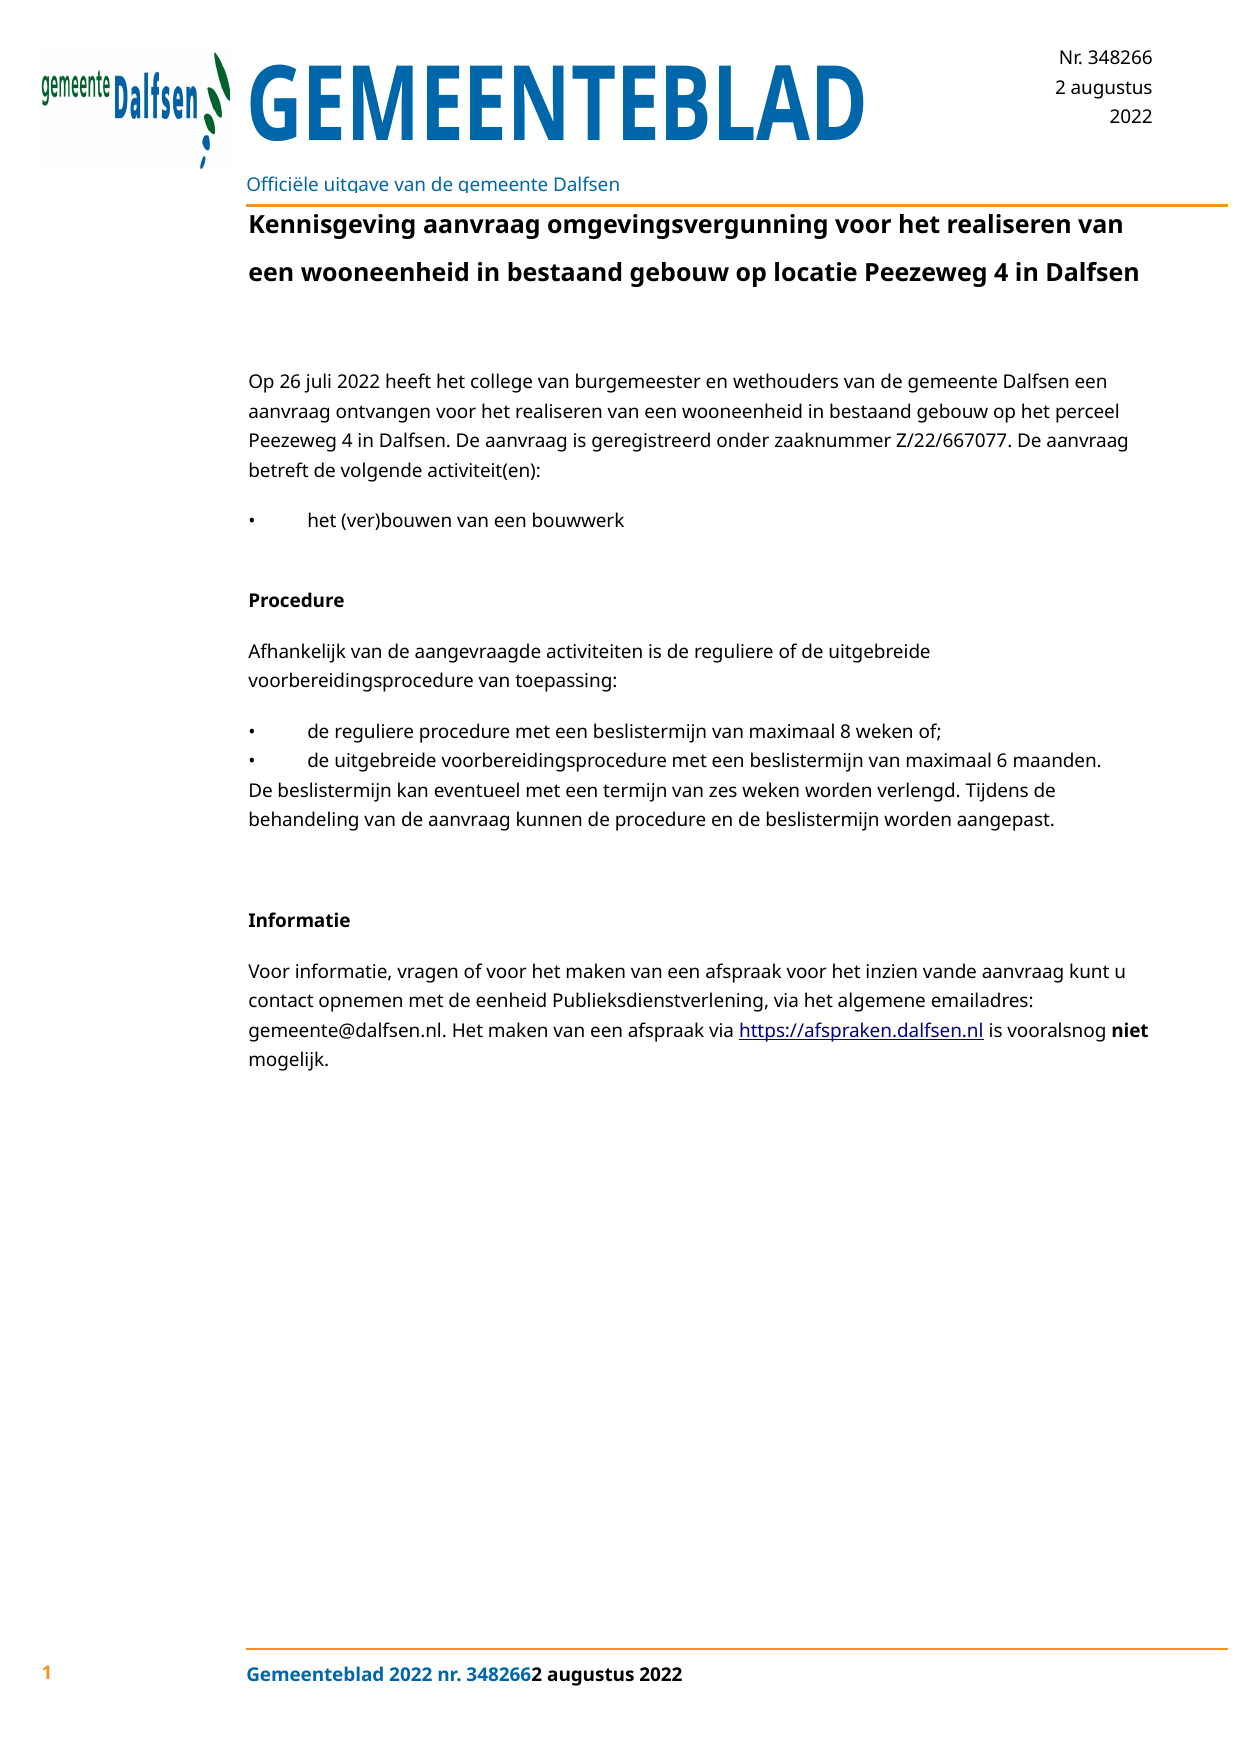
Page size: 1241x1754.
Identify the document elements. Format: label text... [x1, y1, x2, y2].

list de reguliere procedure met een beslistermijn van maximaal 8 weken of; [248, 718, 1152, 744]
text Voor informatie, vragen of voor het maken van een afspraak voor het inzien vande aanvraag kunt u contact opnemen met de eenheid Publieksdienstverlening, via het algemene emailadres: gemeente@dalfsen.nl. Het maken van een afspraak via https://afspraken.dalfsen.nl is vooralsnog niet mogelijk. [248, 958, 1152, 1072]
picture [41, 47, 231, 172]
text Afhankelijk van de aangevraagde activiteiten is de reguliere of de uitgebreide voorbereidingsprocedure van toepassing: [248, 638, 1152, 693]
text De beslistermijn kan eventueel met een termijn van zes weken worden verlengd. Tijdens de behandeling van de aanvraag kunnen de procedure en de beslistermijn worden aangepast. [248, 777, 1152, 832]
list de uitgebreide voorbereidingsprocedure met een beslistermijn van maximaal 6 maanden. [248, 747, 1152, 773]
list het (ver)bouwen van een bouwwerk [248, 507, 1152, 533]
text Procedure [248, 587, 1152, 613]
text Kennisgeving aanvraag omgevingsvergunning voor het realiseren van een wooneenheid in bestaand gebouw op locatie Peezeweg 4 in Dalfsen [248, 207, 1152, 288]
text Informatie [248, 907, 1152, 933]
text Op 26 juli 2022 heeft het college van burgemeester en wethouders van de gemeente Dalfsen een aanvraag ontvangen voor het realiseren van een wooneenheid in bestaand gebouw op het perceel Peezeweg 4 in Dalfsen. De aanvraag is geregistreerd onder zaaknummer Z/22/667077. De aanvraag betreft de volgende activiteit(en): [248, 368, 1152, 483]
